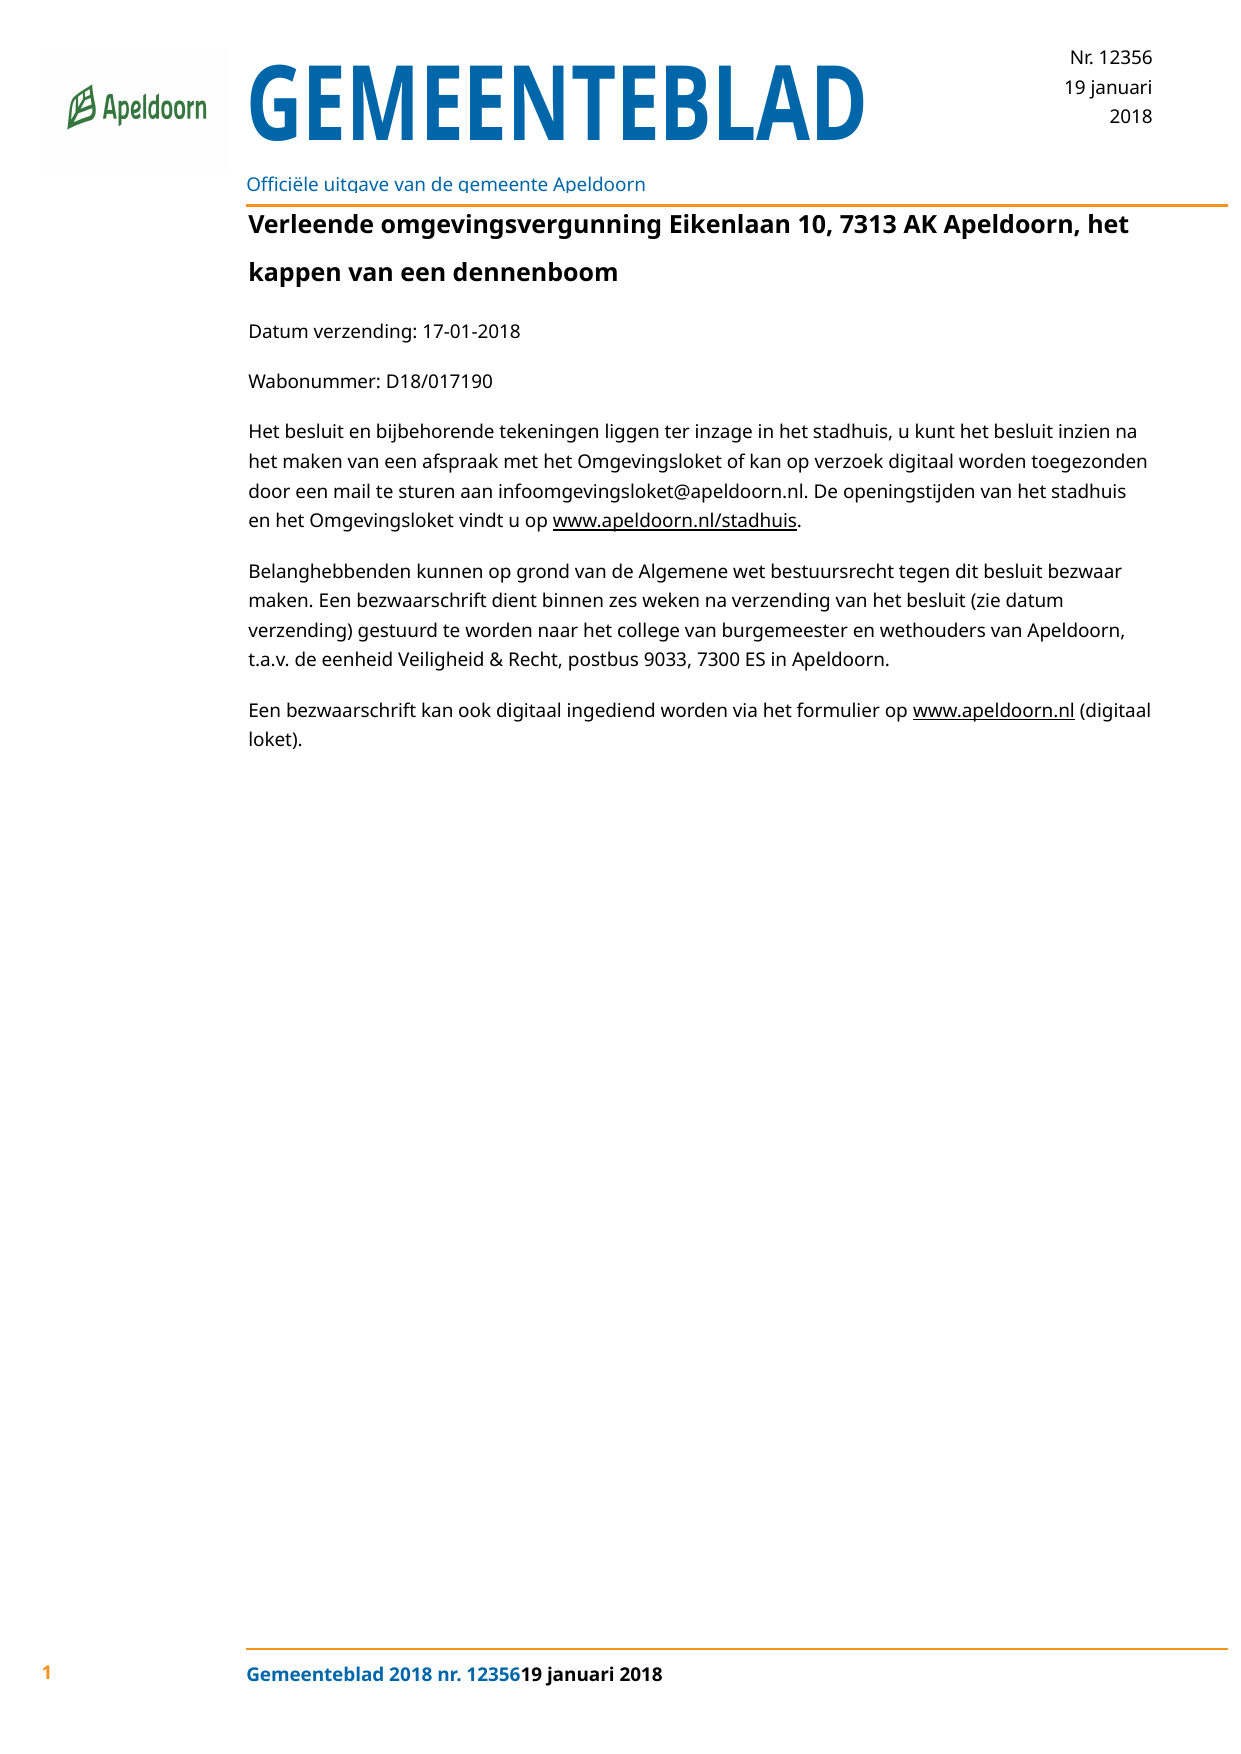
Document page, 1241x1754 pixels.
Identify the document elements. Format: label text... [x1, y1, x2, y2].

text Een bezwaarschrift kan ook digitaal ingediend worden via het formulier op www.apeldoorn.nl (digitaal loket). [248, 697, 1152, 752]
text Datum verzending: 17-01-2018 [248, 318, 1152, 344]
text Het besluit en bijbehorende tekeningen liggen ter inzage in het stadhuis, u kunt het besluit inzien na het maken van een afspraak met het Omgevingsloket of kan op verzoek digitaal worden toegezonden door een mail te sturen aan infoomgevingsloket@apeldoorn.nl. De openingstijden van het stadhuis en het Omgevingsloket vindt u op www.apeldoorn.nl/stadhuis. [248, 419, 1152, 533]
picture [41, 47, 231, 172]
text Verleende omgevingsvergunning Eikenlaan 10, 7313 AK Apeldoorn, het kappen van een dennenboom [248, 207, 1152, 288]
text Belanghebbenden kunnen op grond van de Algemene wet bestuursrecht tegen dit besluit bezwaar maken. Een bezwaarschrift dient binnen zes weken na verzending van het besluit (zie datum verzending) gestuurd te worden naar het college van burgemeester en wethouders van Apeldoorn, t.a.v. de eenheid Veiligheid & Recht, postbus 9033, 7300 ES in Apeldoorn. [248, 558, 1152, 672]
text Wabonummer: D18/017190 [248, 368, 1152, 394]
